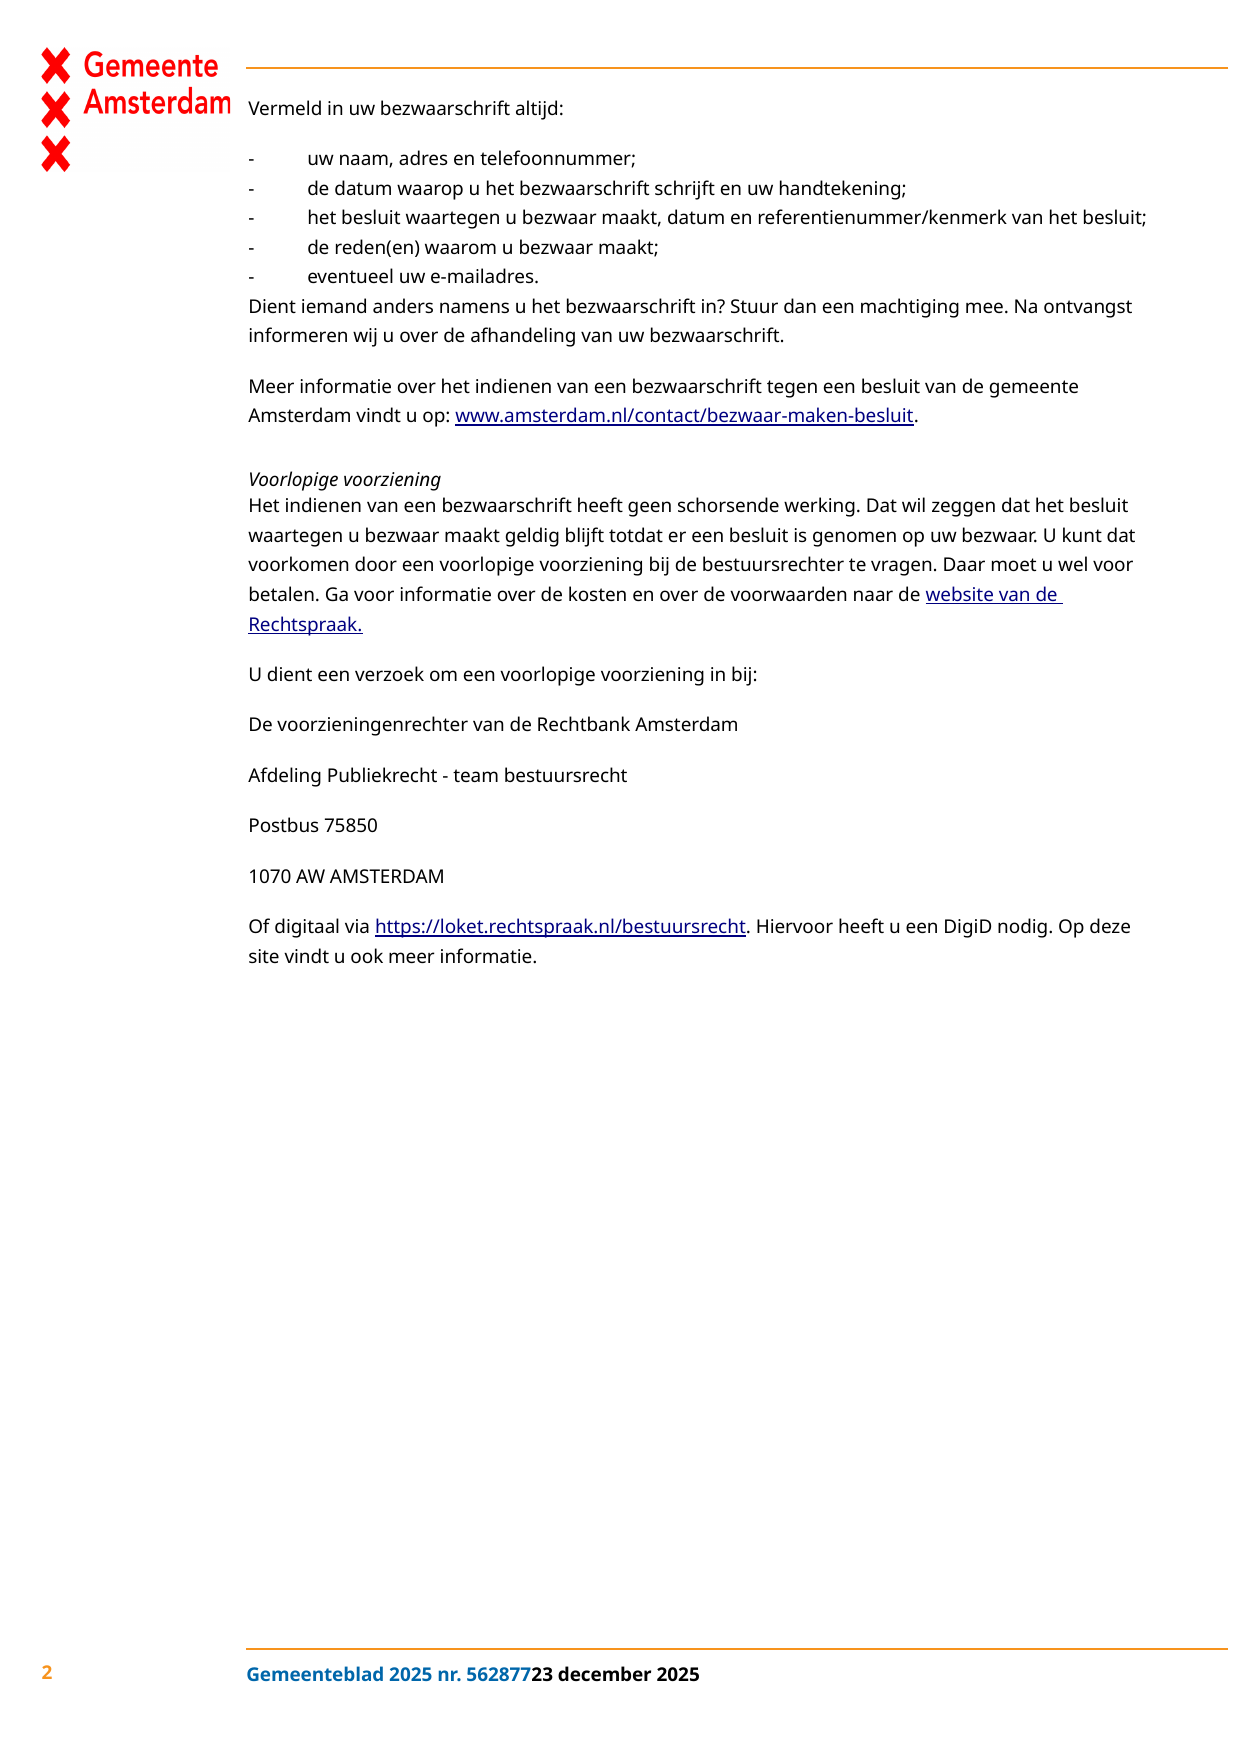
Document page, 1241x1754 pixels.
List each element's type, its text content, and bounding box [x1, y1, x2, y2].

list uw naam, adres en telefoonnummer; [248, 145, 1152, 171]
text Of digitaal via https://loket.rechtspraak.nl/bestuursrecht. Hiervoor heeft u een DigiD nodig. Op deze site vindt u ook meer informatie. [248, 913, 1152, 968]
text Meer informatie over het indienen van een bezwaarschrift tegen een besluit van de gemeente Amsterdam vindt u op: www.amsterdam.nl/contact/bezwaar-maken-besluit. [248, 373, 1152, 428]
list de datum waarop u het bezwaarschrift schrijft en uw handtekening; [248, 175, 1152, 201]
text 1070 AW AMSTERDAM [248, 863, 1152, 888]
list de reden(en) waarom u bezwaar maakt; [248, 234, 1152, 260]
text Dient iemand anders namens u het bezwaarschrift in? Stuur dan een machtiging mee. Na ontvangst informeren wij u over de afhandeling van uw bezwaarschrift. [248, 293, 1152, 348]
list het besluit waartegen u bezwaar maakt, datum en referentienummer/kenmerk van het besluit; [248, 204, 1152, 230]
list eventueel uw e-mailadres. [248, 263, 1152, 289]
text De voorzieningenrechter van de Rechtbank Amsterdam [248, 712, 1152, 737]
text U dient een verzoek om een voorlopige voorziening in bij: [248, 661, 1152, 687]
text Vermeld in uw bezwaarschrift altijd: [248, 95, 1152, 121]
text Afdeling Publiekrecht - team bestuursrecht [248, 762, 1152, 788]
picture [41, 47, 231, 172]
text Het indienen van een bezwaarschrift heeft geen schorsende werking. Dat wil zeggen dat het besluit waartegen u bezwaar maakt geldig blijft totdat er een besluit is genomen op uw bezwaar. U kunt dat voorkomen door een voorlopige voorziening bij de bestuursrechter te vragen. Daar moet u wel voor betalen. Ga voor informatie over de kosten en over de voorwaarden naar de website van de Rechtspraak. [248, 492, 1152, 636]
text Voorlopige voorziening [248, 467, 1152, 492]
text Postbus 75850 [248, 812, 1152, 838]
